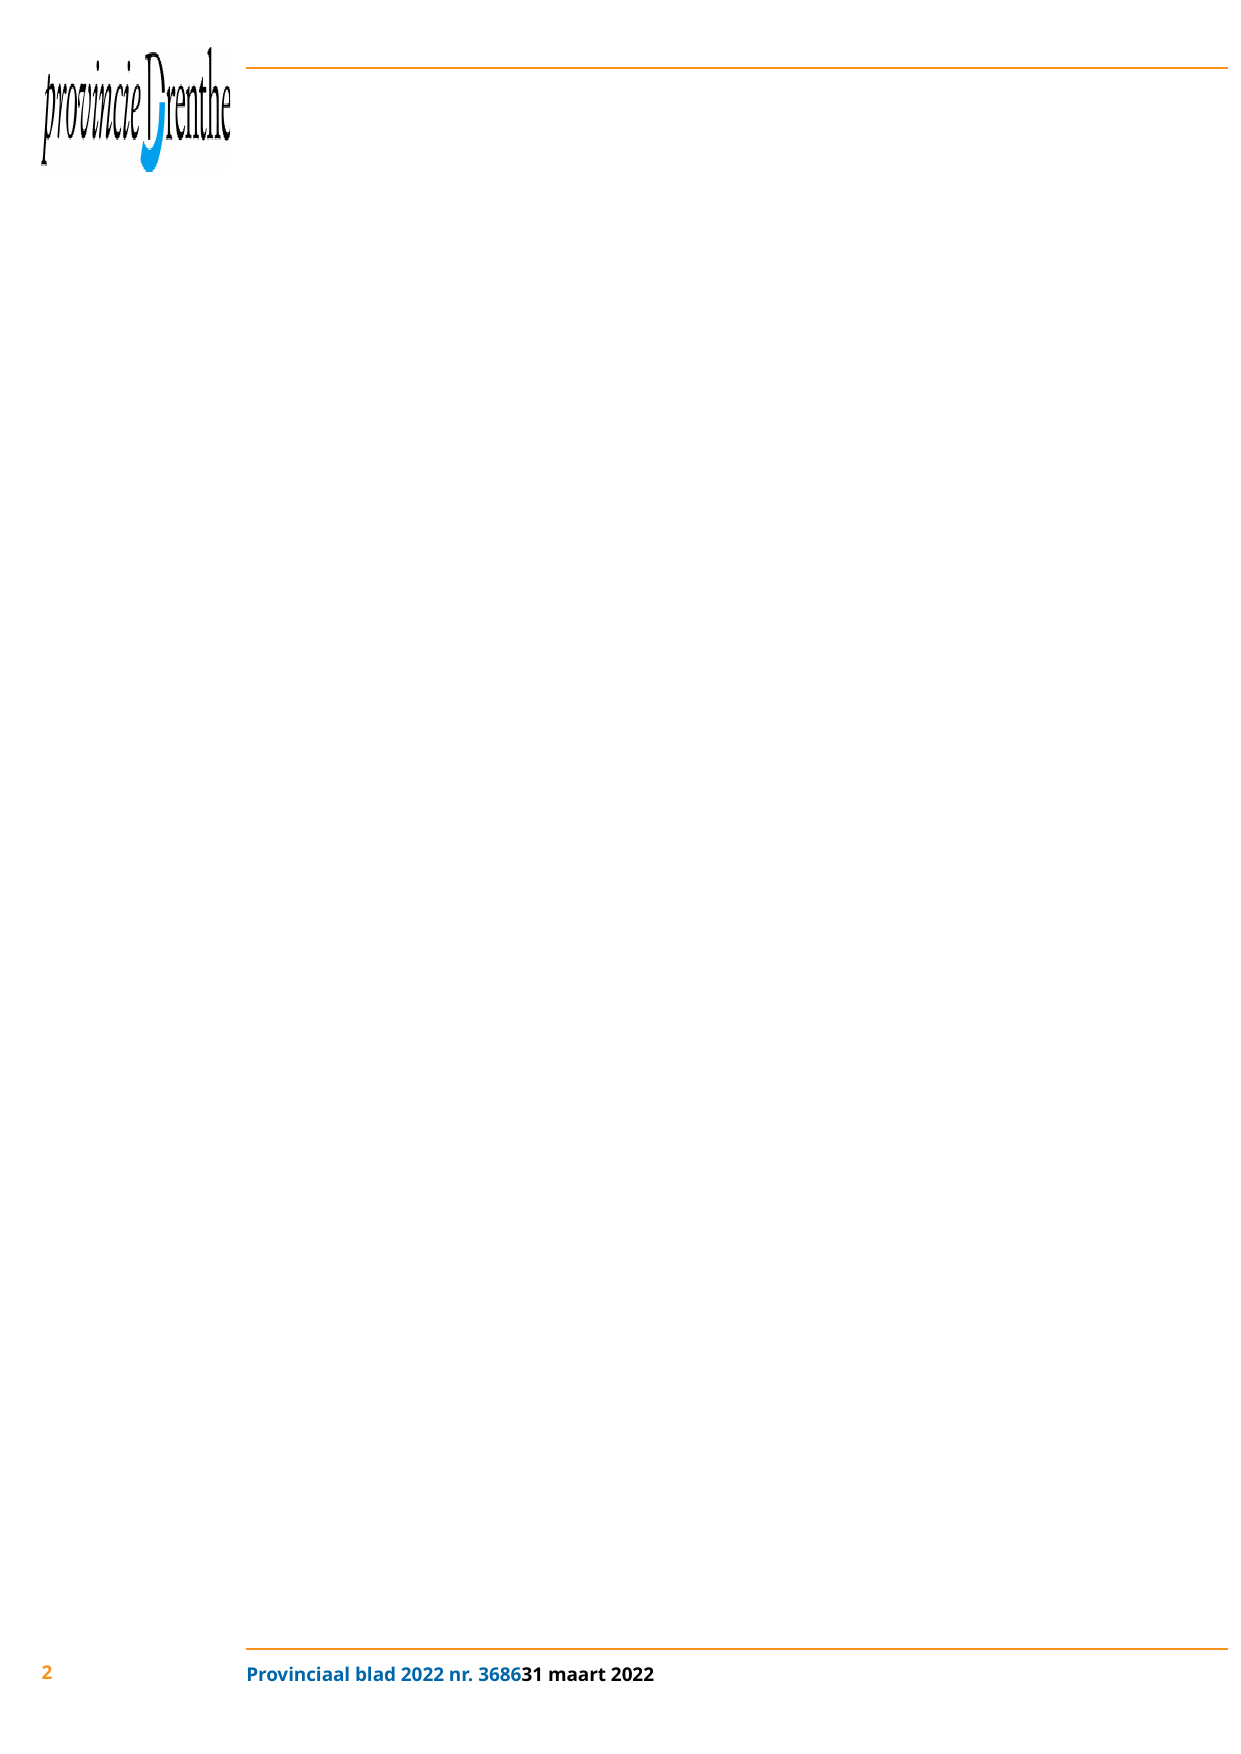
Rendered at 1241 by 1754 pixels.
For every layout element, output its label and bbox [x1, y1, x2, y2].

picture [41, 47, 231, 172]
